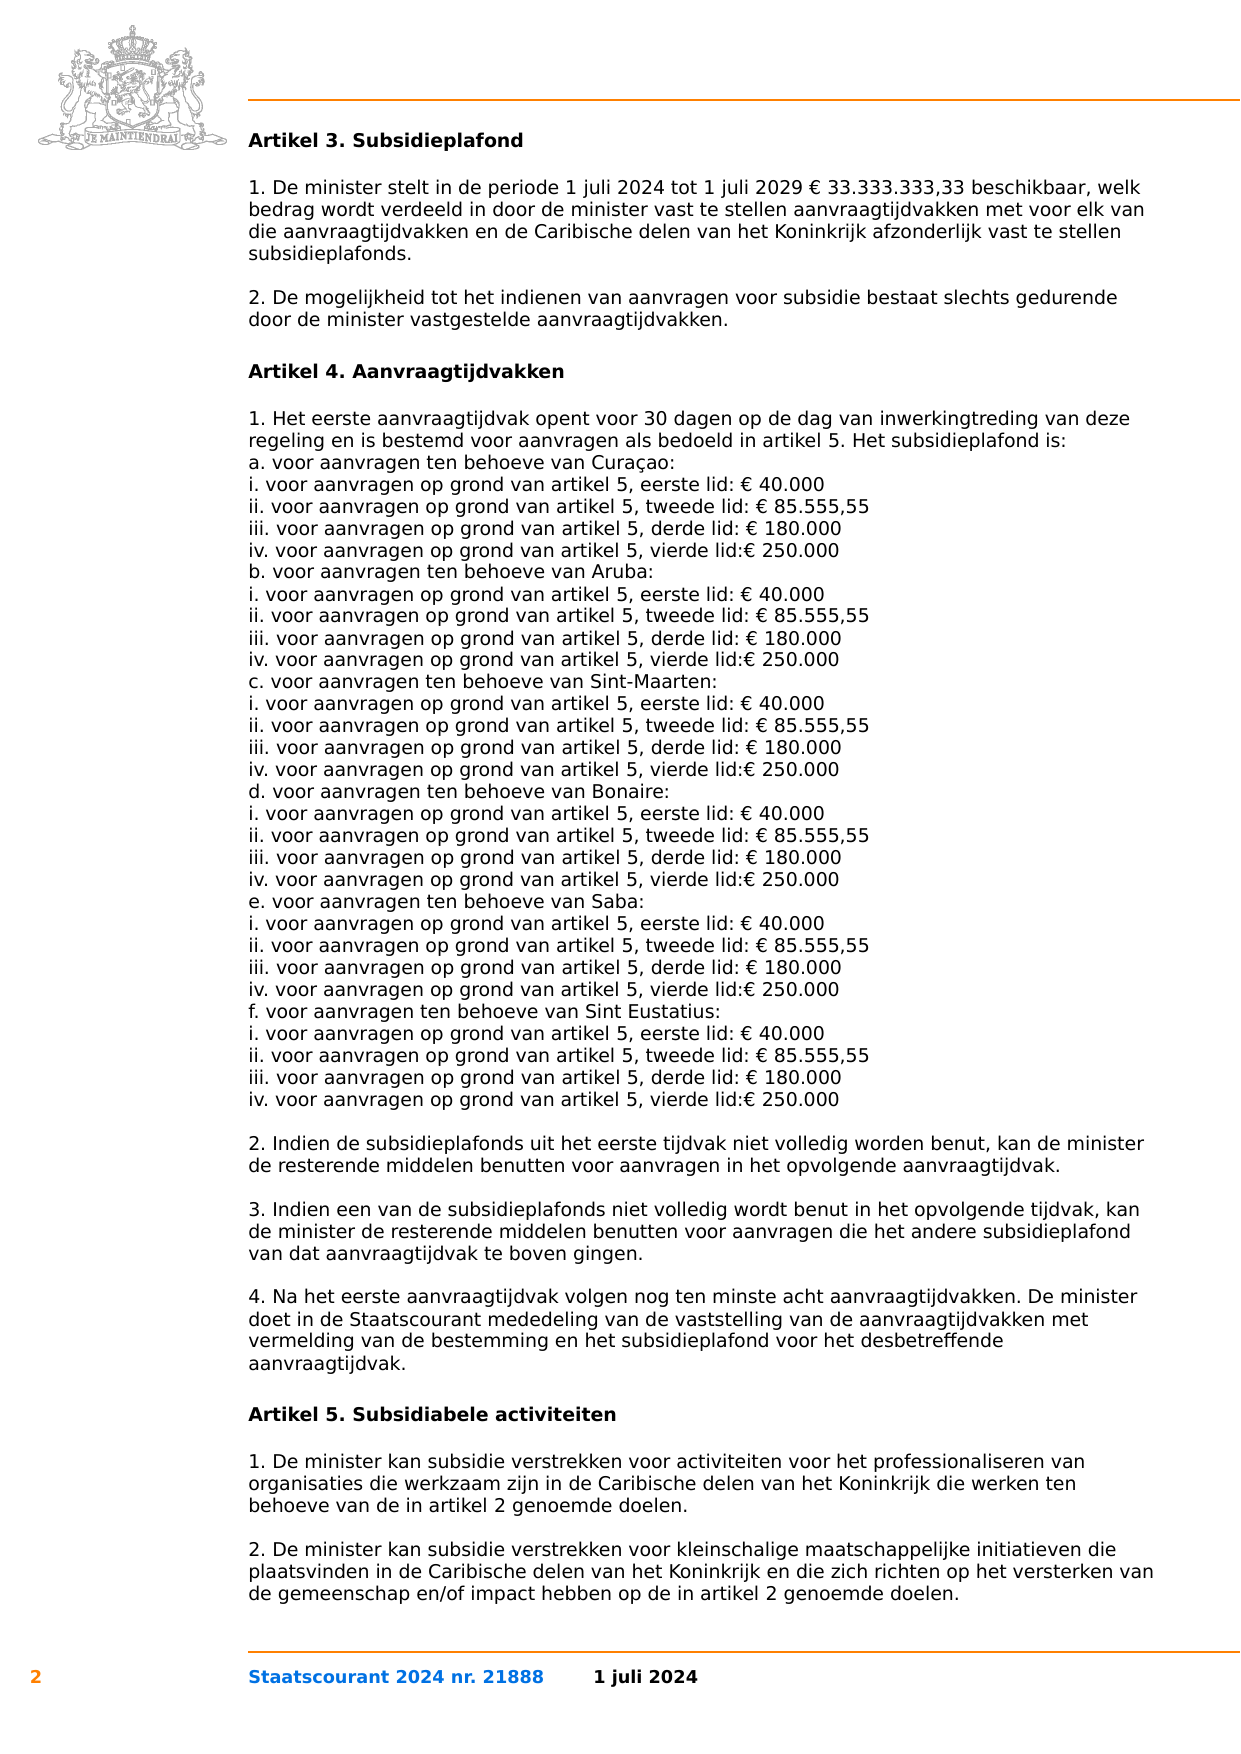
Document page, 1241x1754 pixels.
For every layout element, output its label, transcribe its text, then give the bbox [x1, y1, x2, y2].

text 3. Indien een van de subsidieplafonds niet volledig wordt benut in het opvolgende tijdvak, kan de minister de resterende middelen benutten voor aanvragen die het andere subsidieplafond van dat aanvraagtijdvak te boven gingen. [248, 1199, 1163, 1264]
text b. voor aanvragen ten behoeve van Aruba: [248, 561, 1163, 583]
text iv. voor aanvragen op grond van artikel 5, vierde lid:€ 250.000 [248, 869, 1163, 891]
text 2. Indien de subsidieplafonds uit het eerste tijdvak niet volledig worden benut, kan de minister de resterende middelen benutten voor aanvragen in het opvolgende aanvraagtijdvak. [248, 1133, 1163, 1177]
text ii. voor aanvragen op grond van artikel 5, tweede lid: € 85.555,55 [248, 605, 1163, 627]
text iii. voor aanvragen op grond van artikel 5, derde lid: € 180.000 [248, 1067, 1163, 1089]
text ii. voor aanvragen op grond van artikel 5, tweede lid: € 85.555,55 [248, 1045, 1163, 1067]
text iv. voor aanvragen op grond van artikel 5, vierde lid:€ 250.000 [248, 979, 1163, 1001]
text ii. voor aanvragen op grond van artikel 5, tweede lid: € 85.555,55 [248, 825, 1163, 847]
text ii. voor aanvragen op grond van artikel 5, tweede lid: € 85.555,55 [248, 935, 1163, 957]
text iii. voor aanvragen op grond van artikel 5, derde lid: € 180.000 [248, 957, 1163, 979]
text i. voor aanvragen op grond van artikel 5, eerste lid: € 40.000 [248, 913, 1163, 935]
text d. voor aanvragen ten behoeve van Bonaire: [248, 781, 1163, 803]
text i. voor aanvragen op grond van artikel 5, eerste lid: € 40.000 [248, 693, 1163, 715]
text iv. voor aanvragen op grond van artikel 5, vierde lid:€ 250.000 [248, 539, 1163, 561]
text f. voor aanvragen ten behoeve van Sint Eustatius: [248, 1001, 1163, 1023]
text iii. voor aanvragen op grond van artikel 5, derde lid: € 180.000 [248, 737, 1163, 759]
text 1. De minister kan subsidie verstrekken voor activiteiten voor het professionaliseren van organisaties die werkzaam zijn in de Caribische delen van het Koninkrijk die werken ten behoeve van de in artikel 2 genoemde doelen. [248, 1451, 1163, 1517]
text 2. De minister kan subsidie verstrekken voor kleinschalige maatschappelijke initiatieven die plaatsvinden in de Caribische delen van het Koninkrijk en die zich richten op het versterken van de gemeenschap en/of impact hebben op de in artikel 2 genoemde doelen. [248, 1539, 1163, 1605]
text iii. voor aanvragen op grond van artikel 5, derde lid: € 180.000 [248, 627, 1163, 649]
text a. voor aanvragen ten behoeve van Curaçao: [248, 452, 1163, 473]
text iv. voor aanvragen op grond van artikel 5, vierde lid:€ 250.000 [248, 649, 1163, 671]
text i. voor aanvragen op grond van artikel 5, eerste lid: € 40.000 [248, 803, 1163, 825]
text 4. Na het eerste aanvraagtijdvak volgen nog ten minste acht aanvraagtijdvakken. De minister doet in de Staatscourant mededeling van de vaststelling van de aanvraagtijdvakken met vermelding van de bestemming en het subsidieplafond voor het desbetreffende aanvraagtijdvak. [248, 1286, 1163, 1374]
picture [38, 25, 227, 150]
subtitle Artikel 5. Subsidiabele activiteiten [248, 1404, 1163, 1426]
text iii. voor aanvragen op grond van artikel 5, derde lid: € 180.000 [248, 847, 1163, 869]
text 2. De mogelijkheid tot het indienen van aanvragen voor subsidie bestaat slechts gedurende door de minister vastgestelde aanvraagtijdvakken. [248, 287, 1163, 331]
subtitle Artikel 3. Subsidieplafond [248, 130, 1163, 152]
subtitle Artikel 4. Aanvraagtijdvakken [248, 361, 1163, 383]
text 1. Het eerste aanvraagtijdvak opent voor 30 dagen op de dag van inwerkingtreding van deze regeling en is bestemd voor aanvragen als bedoeld in artikel 5. Het subsidieplafond is: [248, 408, 1163, 452]
text i. voor aanvragen op grond van artikel 5, eerste lid: € 40.000 [248, 1023, 1163, 1045]
text ii. voor aanvragen op grond van artikel 5, tweede lid: € 85.555,55 [248, 715, 1163, 737]
text iv. voor aanvragen op grond van artikel 5, vierde lid:€ 250.000 [248, 1089, 1163, 1111]
text e. voor aanvragen ten behoeve van Saba: [248, 891, 1163, 913]
text c. voor aanvragen ten behoeve van Sint-Maarten: [248, 671, 1163, 693]
text i. voor aanvragen op grond van artikel 5, eerste lid: € 40.000 [248, 583, 1163, 605]
text iii. voor aanvragen op grond van artikel 5, derde lid: € 180.000 [248, 517, 1163, 539]
text 1. De minister stelt in de periode 1 juli 2024 tot 1 juli 2029 € 33.333.333,33 beschikbaar, welk bedrag wordt verdeeld in door de minister vast te stellen aanvraagtijdvakken met voor elk van die aanvraagtijdvakken en de Caribische delen van het Koninkrijk afzonderlijk vast te stellen subsidieplafonds. [248, 177, 1163, 265]
text iv. voor aanvragen op grond van artikel 5, vierde lid:€ 250.000 [248, 759, 1163, 781]
text ii. voor aanvragen op grond van artikel 5, tweede lid: € 85.555,55 [248, 496, 1163, 517]
text i. voor aanvragen op grond van artikel 5, eerste lid: € 40.000 [248, 473, 1163, 496]
